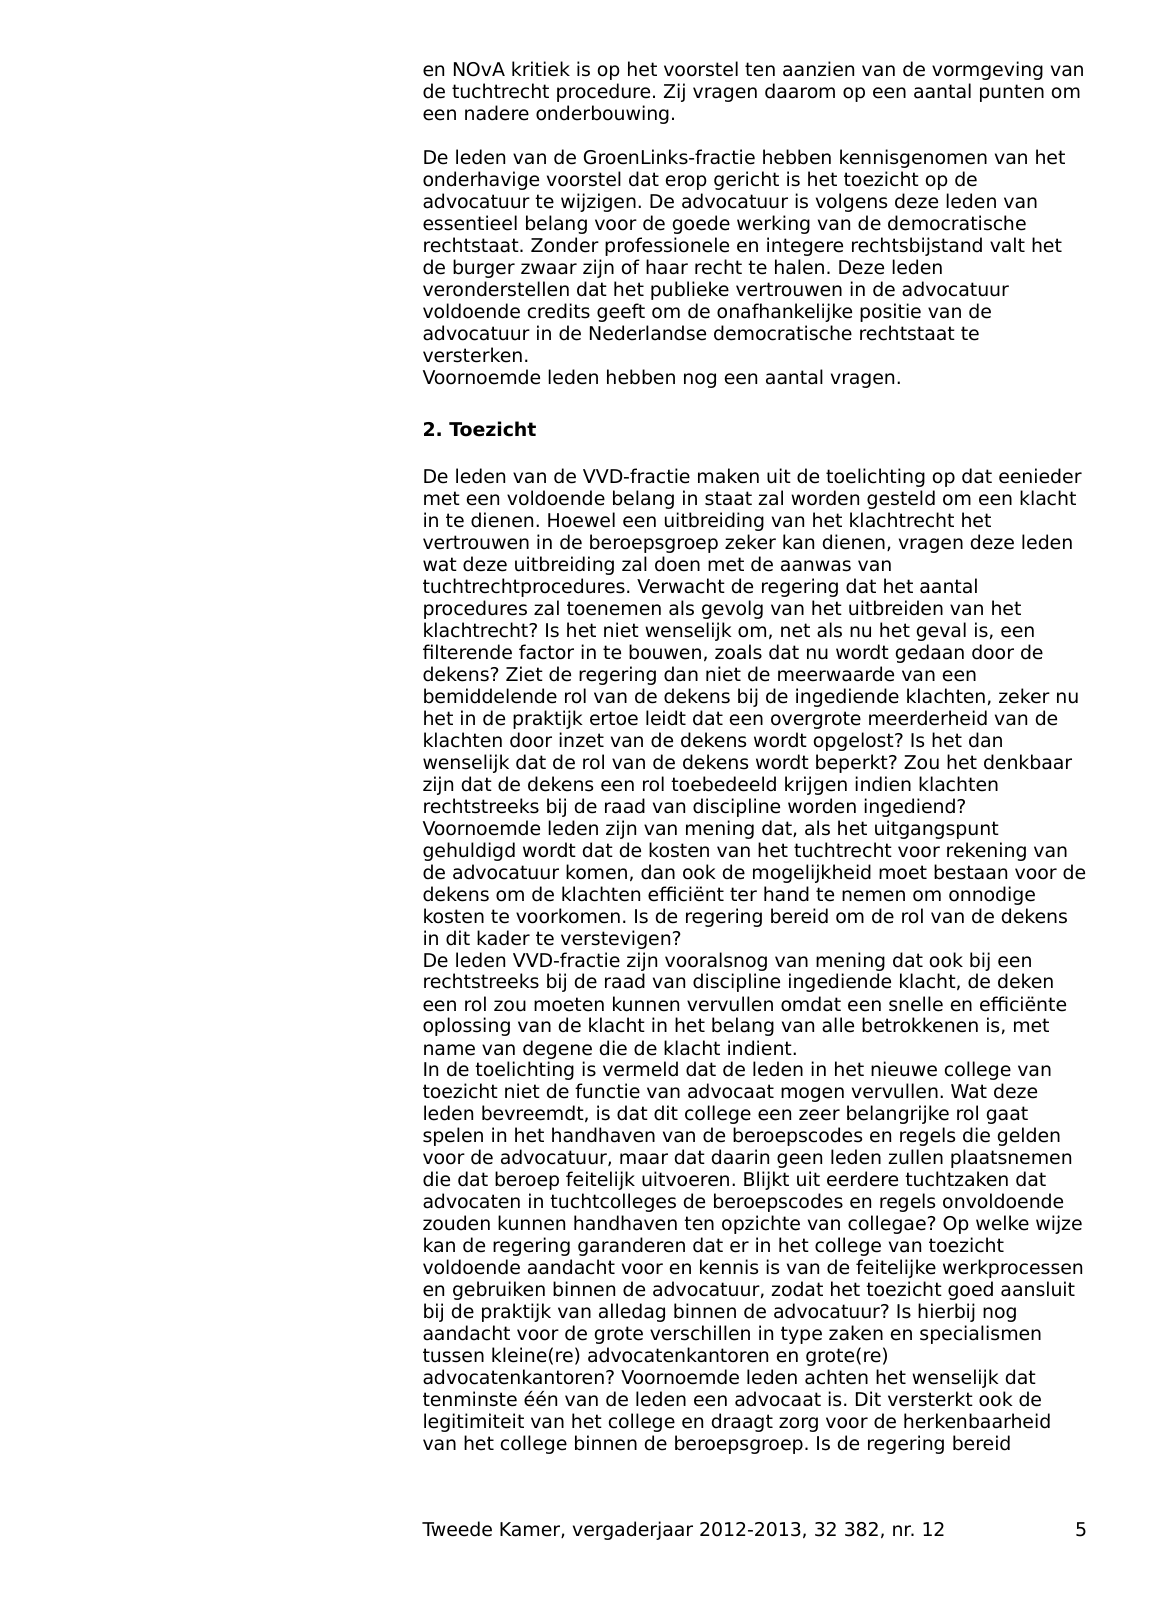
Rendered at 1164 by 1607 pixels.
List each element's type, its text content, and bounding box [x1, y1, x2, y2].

text In de toelichting is vermeld dat de leden in het nieuwe college van toezicht niet de functie van advocaat mogen vervullen. Wat deze leden bevreemdt, is dat dit college een zeer belangrijke rol gaat spelen in het handhaven van de beroepscodes en regels die gelden voor de advocatuur, maar dat daarin geen leden zullen plaatsnemen die dat beroep feitelijk uitvoeren. Blijkt uit eerdere tuchtzaken dat advocaten in tuchtcolleges de beroepscodes en regels onvoldoende zouden kunnen handhaven ten opzichte van collegae? Op welke wijze kan de regering garanderen dat er in het college van toezicht voldoende aandacht voor en kennis is van de feitelijke werkprocessen en gebruiken binnen de advocatuur, zodat het toezicht goed aansluit bij de praktijk van alledag binnen de advocatuur? Is hierbij nog aandacht voor de grote verschillen in type zaken en specialismen tussen kleine(re) advocatenkantoren en grote(re) advocatenkantoren? Voornoemde leden achten het wenselijk dat tenminste één van de leden een advocaat is. Dit versterkt ook de legitimiteit van het college en draagt zorg voor de herkenbaarheid van het college binnen de beroepsgroep. Is de regering bereid [422, 1059, 1087, 1455]
text en NOvA kritiek is op het voorstel ten aanzien van de vormgeving van de tuchtrecht procedure. Zij vragen daarom op een aantal punten om een nadere onderbouwing. [422, 59, 1087, 125]
subtitle 2. Toezicht [422, 419, 1087, 441]
text De leden VVD-fractie zijn vooralsnog van mening dat ook bij een rechtstreeks bij de raad van discipline ingediende klacht, de deken een rol zou moeten kunnen vervullen omdat een snelle en efficiënte oplossing van de klacht in het belang van alle betrokkenen is, met name van degene die de klacht indient. [422, 949, 1087, 1059]
text De leden van de GroenLinks-fractie hebben kennisgenomen van het onderhavige voorstel dat erop gericht is het toezicht op de advocatuur te wijzigen. De advocatuur is volgens deze leden van essentieel belang voor de goede werking van de democratische rechtstaat. Zonder professionele en integere rechtsbijstand valt het de burger zwaar zijn of haar recht te halen. Deze leden veronderstellen dat het publieke vertrouwen in de advocatuur voldoende credits geeft om de onafhankelijke positie van de advocatuur in de Nederlandse democratische rechtstaat te versterken. [422, 147, 1087, 367]
text Voornoemde leden hebben nog een aantal vragen. [422, 367, 1087, 389]
text De leden van de VVD-fractie maken uit de toelichting op dat eenieder met een voldoende belang in staat zal worden gesteld om een klacht in te dienen. Hoewel een uitbreiding van het klachtrecht het vertrouwen in de beroepsgroep zeker kan dienen, vragen deze leden wat deze uitbreiding zal doen met de aanwas van tuchtrechtprocedures. Verwacht de regering dat het aantal procedures zal toenemen als gevolg van het uitbreiden van het klachtrecht? Is het niet wenselijk om, net als nu het geval is, een filterende factor in te bouwen, zoals dat nu wordt gedaan door de dekens? Ziet de regering dan niet de meerwaarde van een bemiddelende rol van de dekens bij de ingediende klachten, zeker nu het in de praktijk ertoe leidt dat een overgrote meerderheid van de klachten door inzet van de dekens wordt opgelost? Is het dan wenselijk dat de rol van de dekens wordt beperkt? Zou het denkbaar zijn dat de dekens een rol toebedeeld krijgen indien klachten rechtstreeks bij de raad van discipline worden ingediend? Voornoemde leden zijn van mening dat, als het uitgangspunt gehuldigd wordt dat de kosten van het tuchtrecht voor rekening van de advocatuur komen, dan ook de mogelijkheid moet bestaan voor de dekens om de klachten efficiënt ter hand te nemen om onnodige kosten te voorkomen. Is de regering bereid om de rol van de dekens in dit kader te verstevigen? [422, 466, 1087, 949]
